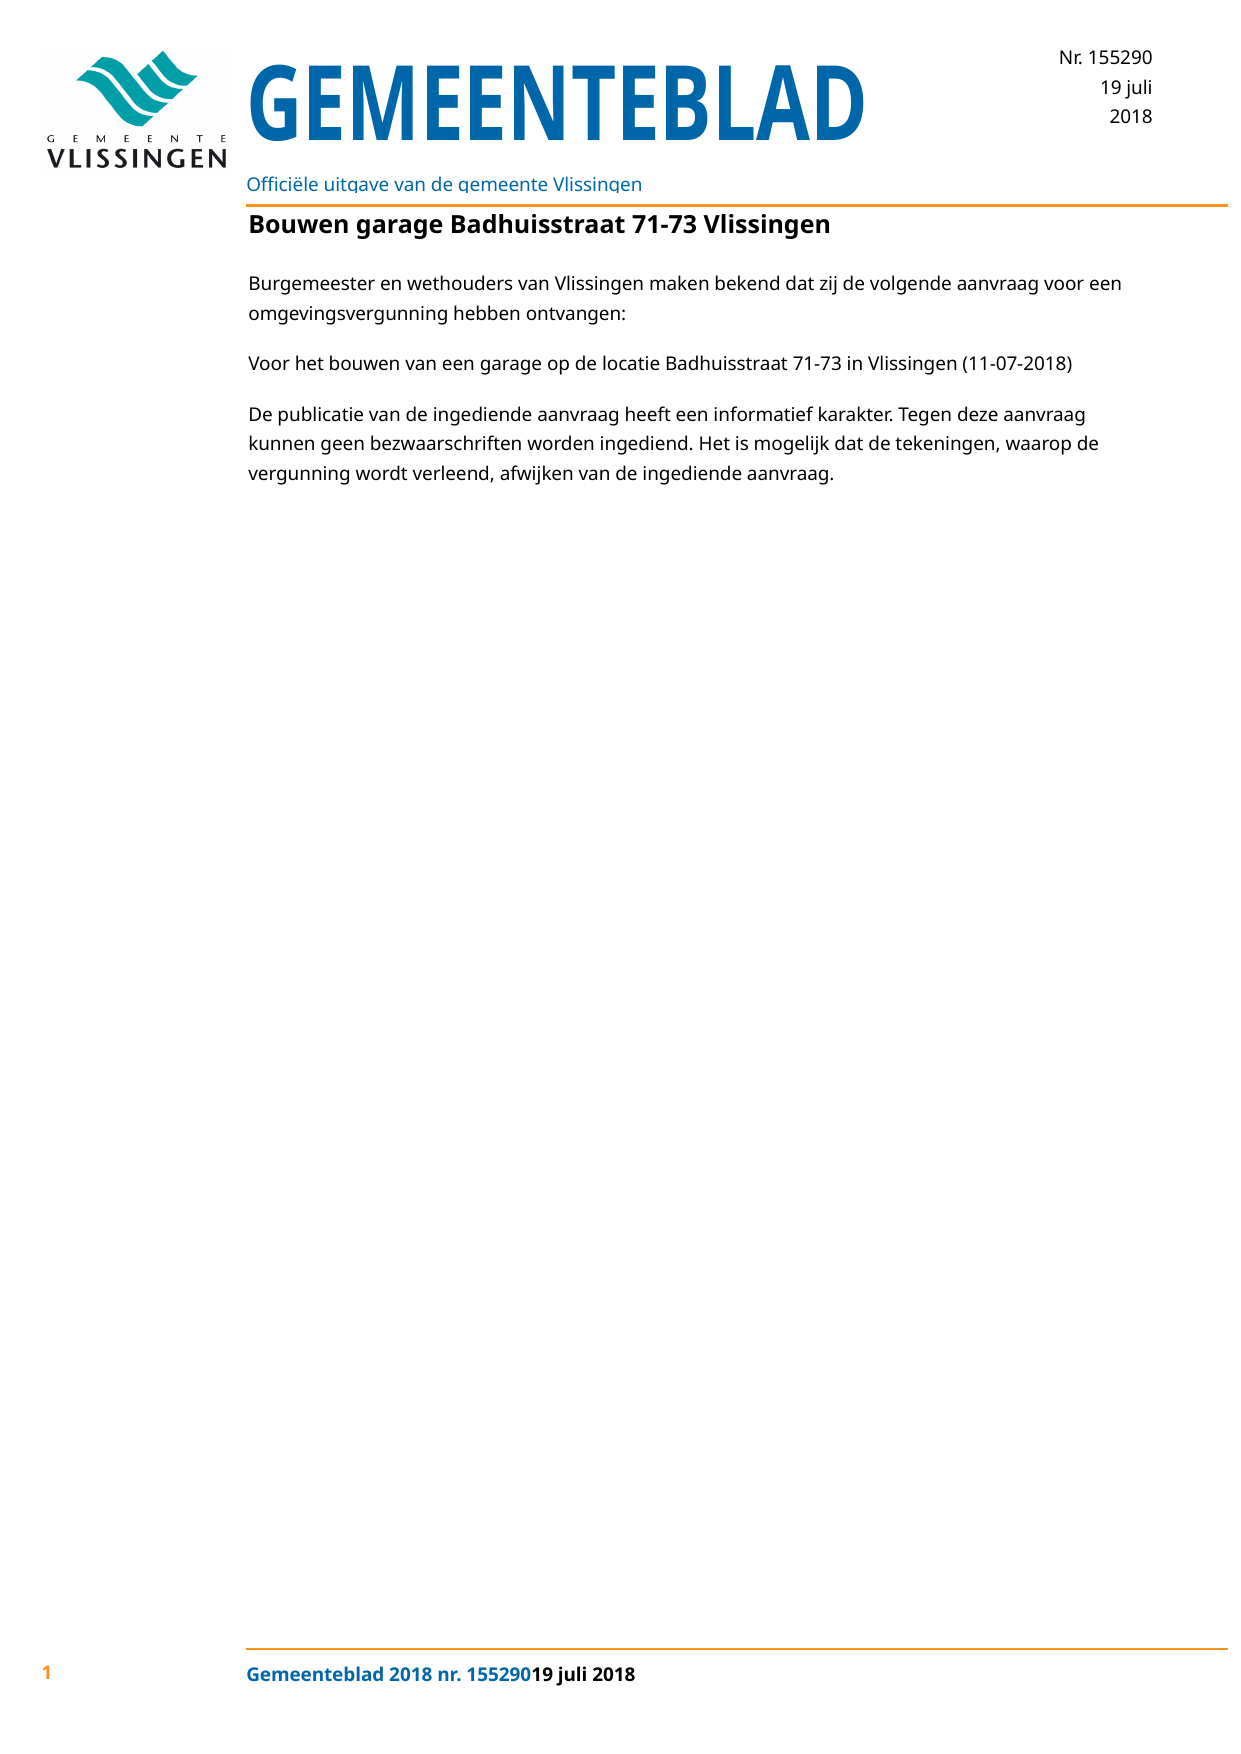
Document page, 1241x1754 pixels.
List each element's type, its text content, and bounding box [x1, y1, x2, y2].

text Voor het bouwen van een garage op de locatie Badhuisstraat 71-73 in Vlissingen (11-07-2018) [248, 350, 1152, 376]
picture [41, 47, 231, 172]
text De publicatie van de ingediende aanvraag heeft een informatief karakter. Tegen deze aanvraag kunnen geen bezwaarschriften worden ingediend. Het is mogelijk dat de tekeningen, waarop de vergunning wordt verleend, afwijken van de ingediende aanvraag. [248, 401, 1152, 486]
text Bouwen garage Badhuisstraat 71-73 Vlissingen [248, 207, 1152, 241]
text Burgemeester en wethouders van Vlissingen maken bekend dat zij de volgende aanvraag voor een omgevingsvergunning hebben ontvangen: [248, 270, 1152, 326]
